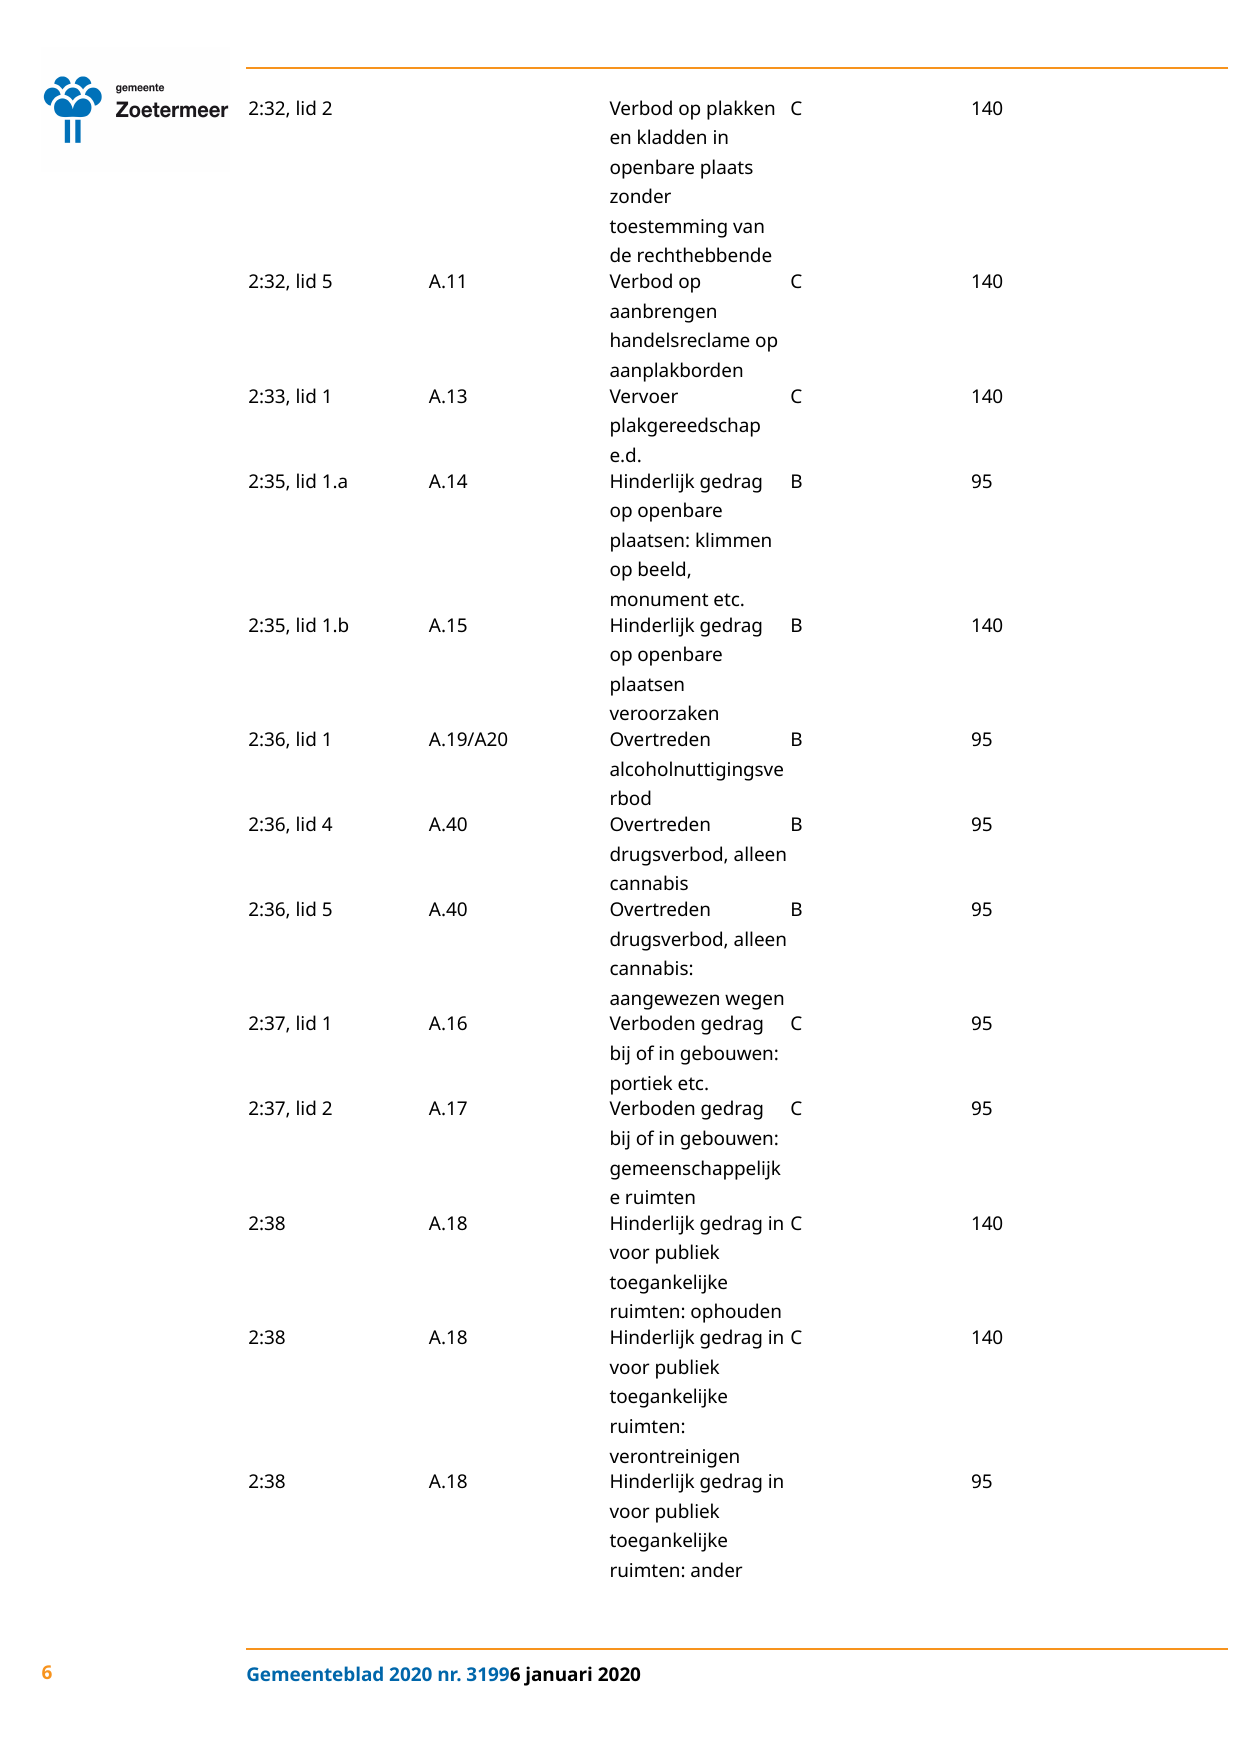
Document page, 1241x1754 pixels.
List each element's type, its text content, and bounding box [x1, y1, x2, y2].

table_cell 2:36, lid 5 [248, 896, 429, 1011]
table_cell Hinderlijk gedrag in voor publiek toegankelijke ruimten: ophouden [609, 1210, 790, 1324]
table_cell A.18 [429, 1469, 609, 1583]
table_cell [429, 95, 609, 268]
table_cell 140 [971, 1210, 1152, 1324]
table_cell 95 [971, 1469, 1152, 1583]
table_cell 2:36, lid 1 [248, 726, 429, 811]
table_cell Hinderlijk gedrag in voor publiek toegankelijke ruimten: ander [609, 1469, 790, 1583]
table_cell A.19/A20 [429, 726, 609, 811]
table_cell A.13 [429, 383, 609, 468]
table_cell Verboden gedrag bij of in gebouwen: gemeenschappelijke ruimten [609, 1096, 790, 1210]
table_cell 95 [971, 896, 1152, 1011]
table_cell A.18 [429, 1325, 609, 1468]
table_cell A.18 [429, 1210, 609, 1324]
table_cell 2:37, lid 2 [248, 1096, 429, 1210]
table_cell C [790, 95, 971, 268]
table_cell 140 [971, 95, 1152, 268]
table_cell C [790, 1325, 971, 1468]
table_cell C [790, 383, 971, 468]
table_cell Verboden gedrag bij of in gebouwen: portiek etc. [609, 1011, 790, 1096]
table_cell 95 [971, 811, 1152, 896]
table_cell Vervoer plakgereedschap e.d. [609, 383, 790, 468]
table_cell 140 [971, 383, 1152, 468]
table_cell 2:36, lid 4 [248, 811, 429, 896]
table_cell 2:38 [248, 1325, 429, 1468]
table_cell B [790, 811, 971, 896]
table_cell A.16 [429, 1011, 609, 1096]
table_cell 140 [971, 1325, 1152, 1468]
table_cell 95 [971, 1011, 1152, 1096]
table_cell A.17 [429, 1096, 609, 1210]
table_cell Verbod op plakken en kladden in openbare plaats zonder toestemming van de rechthebbende [609, 95, 790, 268]
picture [41, 47, 231, 172]
table_cell Hinderlijk gedrag in voor publiek toegankelijke ruimten: verontreinigen [609, 1325, 790, 1468]
table_cell A.11 [429, 269, 609, 383]
table_cell B [790, 468, 971, 612]
table_cell A.40 [429, 811, 609, 896]
table_cell 140 [971, 269, 1152, 383]
table_cell Overtreden drugsverbod, alleen cannabis: aangewezen wegen [609, 896, 790, 1011]
table_cell [790, 1469, 971, 1583]
table_cell C [790, 269, 971, 383]
table_cell B [790, 896, 971, 1011]
table_cell 95 [971, 468, 1152, 612]
table_cell 2:35, lid 1.a [248, 468, 429, 612]
table_cell 2:38 [248, 1469, 429, 1583]
table_cell Hinderlijk gedrag op openbare plaatsen: klimmen op beeld, monument etc. [609, 468, 790, 612]
table_cell 2:32, lid 5 [248, 269, 429, 383]
table_cell C [790, 1011, 971, 1096]
table_cell 2:37, lid 1 [248, 1011, 429, 1096]
table_cell Verbod op aanbrengen handelsreclame op aanplakborden [609, 269, 790, 383]
table_cell A.15 [429, 612, 609, 726]
table_cell B [790, 612, 971, 726]
table_cell C [790, 1096, 971, 1210]
table_cell Overtreden drugsverbod, alleen cannabis [609, 811, 790, 896]
table_cell 2:33, lid 1 [248, 383, 429, 468]
table_cell 2:35, lid 1.b [248, 612, 429, 726]
table_cell 95 [971, 726, 1152, 811]
table_cell 2:38 [248, 1210, 429, 1324]
table_cell 95 [971, 1096, 1152, 1210]
table_cell 140 [971, 612, 1152, 726]
table_cell A.40 [429, 896, 609, 1011]
table_cell 2:32, lid 2 [248, 95, 429, 268]
table_cell B [790, 726, 971, 811]
table_cell Hinderlijk gedrag op openbare plaatsen veroorzaken [609, 612, 790, 726]
table_cell C [790, 1210, 971, 1324]
table_cell A.14 [429, 468, 609, 612]
table_cell Overtreden alcoholnuttigingsverbod [609, 726, 790, 811]
